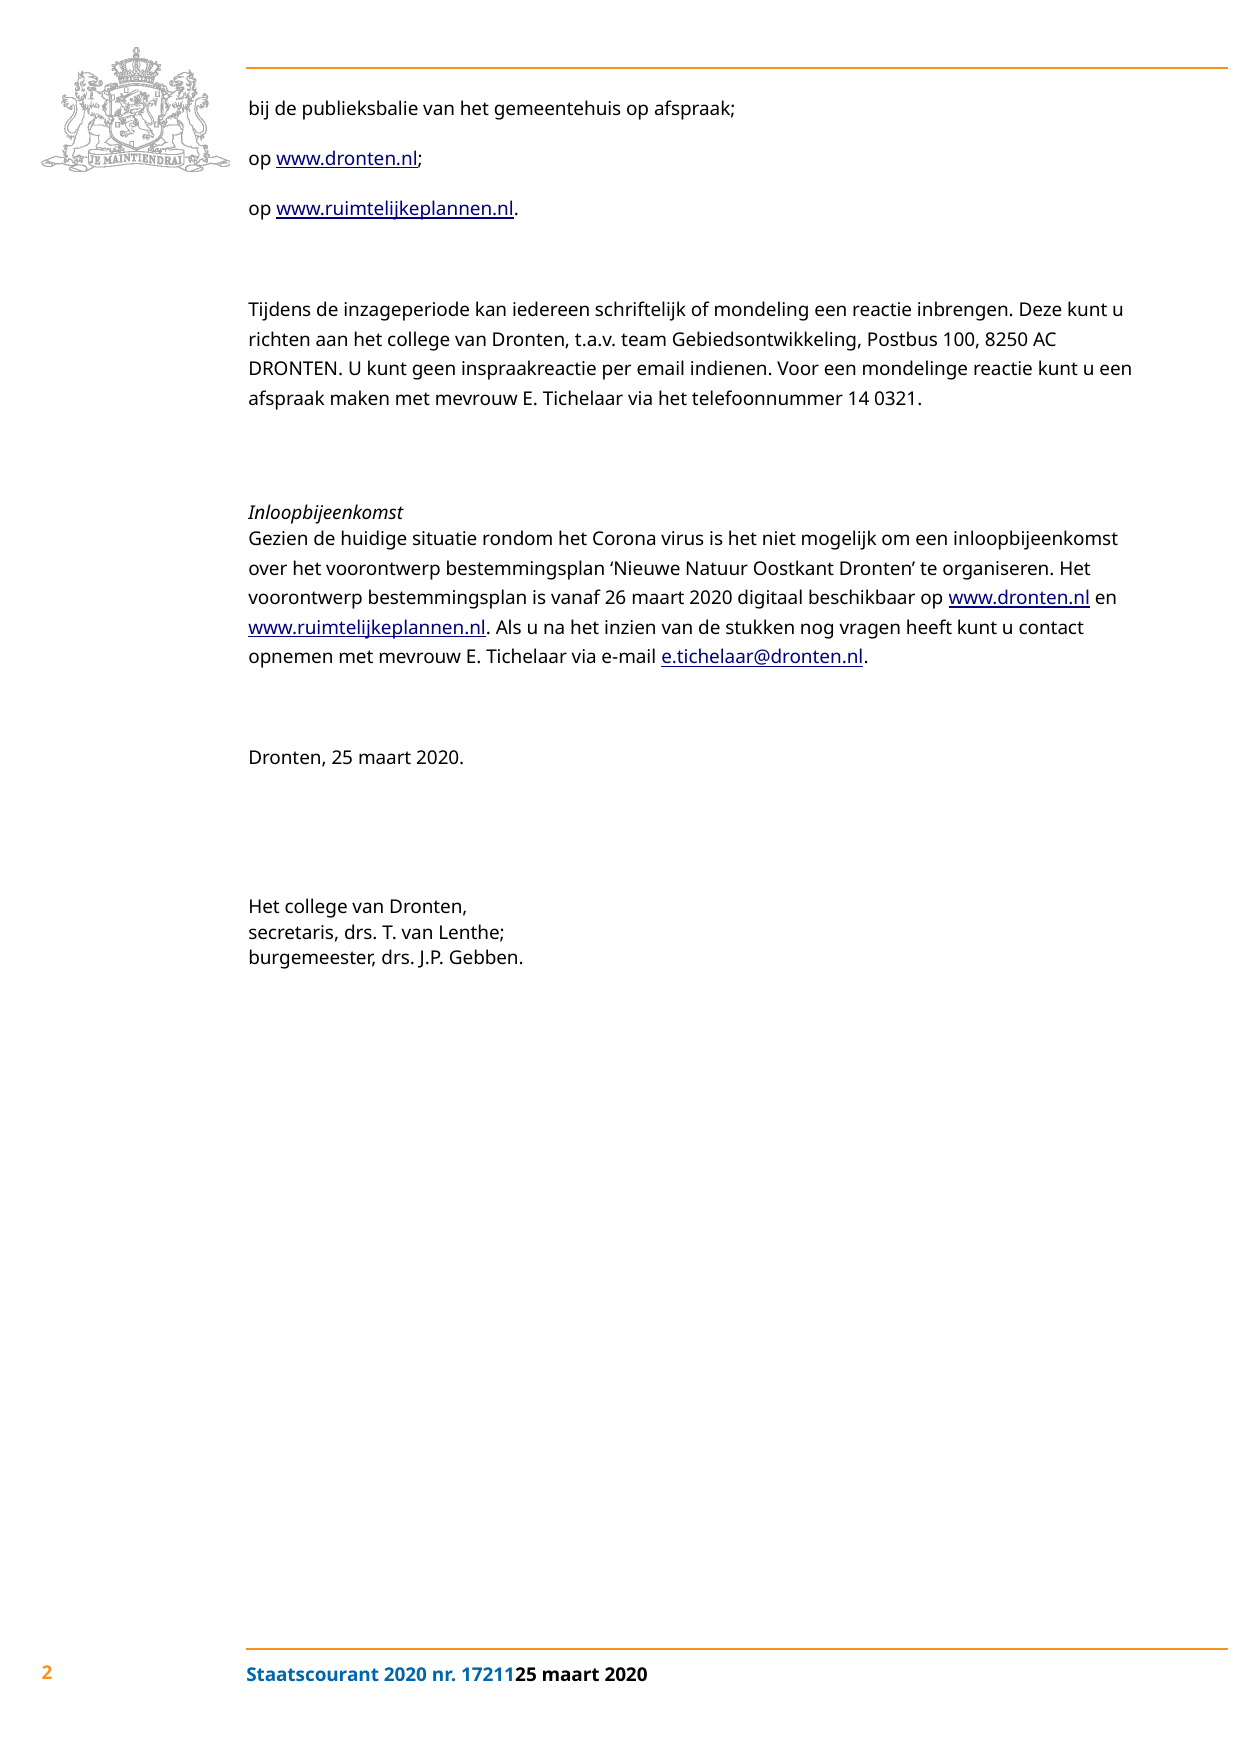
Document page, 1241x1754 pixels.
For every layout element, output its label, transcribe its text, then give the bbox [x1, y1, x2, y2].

text Tijdens de inzageperiode kan iedereen schriftelijk of mondeling een reactie inbrengen. Deze kunt u richten aan het college van Dronten, t.a.v. team Gebiedsontwikkeling, Postbus 100, 8250 AC DRONTEN. U kunt geen inspraakreactie per email indienen. Voor een mondelinge reactie kunt u een afspraak maken met mevrouw E. Tichelaar via het telefoonnummer 14 0321. [248, 296, 1152, 411]
text secretaris, drs. T. van Lenthe; [248, 919, 1152, 944]
text op www.dronten.nl; [248, 145, 1152, 171]
text burgemeester, drs. J.P. Gebben. [248, 944, 1152, 970]
text Dronten, 25 maart 2020. [248, 744, 1152, 770]
text Het college van Dronten, [248, 893, 1152, 919]
picture [41, 47, 231, 172]
text Inloopbijeenkomst [248, 499, 1152, 525]
text op www.ruimtelijkeplannen.nl. [248, 196, 1152, 221]
text Gezien de huidige situatie rondom het Corona virus is het niet mogelijk om een inloopbijeenkomst over het voorontwerp bestemmingsplan ‘Nieuwe Natuur Oostkant Dronten’ te organiseren. Het voorontwerp bestemmingsplan is vanaf 26 maart 2020 digitaal beschikbaar op www.dronten.nl en www.ruimtelijkeplannen.nl. Als u na het inzien van de stukken nog vragen heeft kunt u contact opnemen met mevrouw E. Tichelaar via e-mail e.tichelaar@dronten.nl. [248, 525, 1152, 669]
text bij de publieksbalie van het gemeentehuis op afspraak; [248, 95, 1152, 121]
